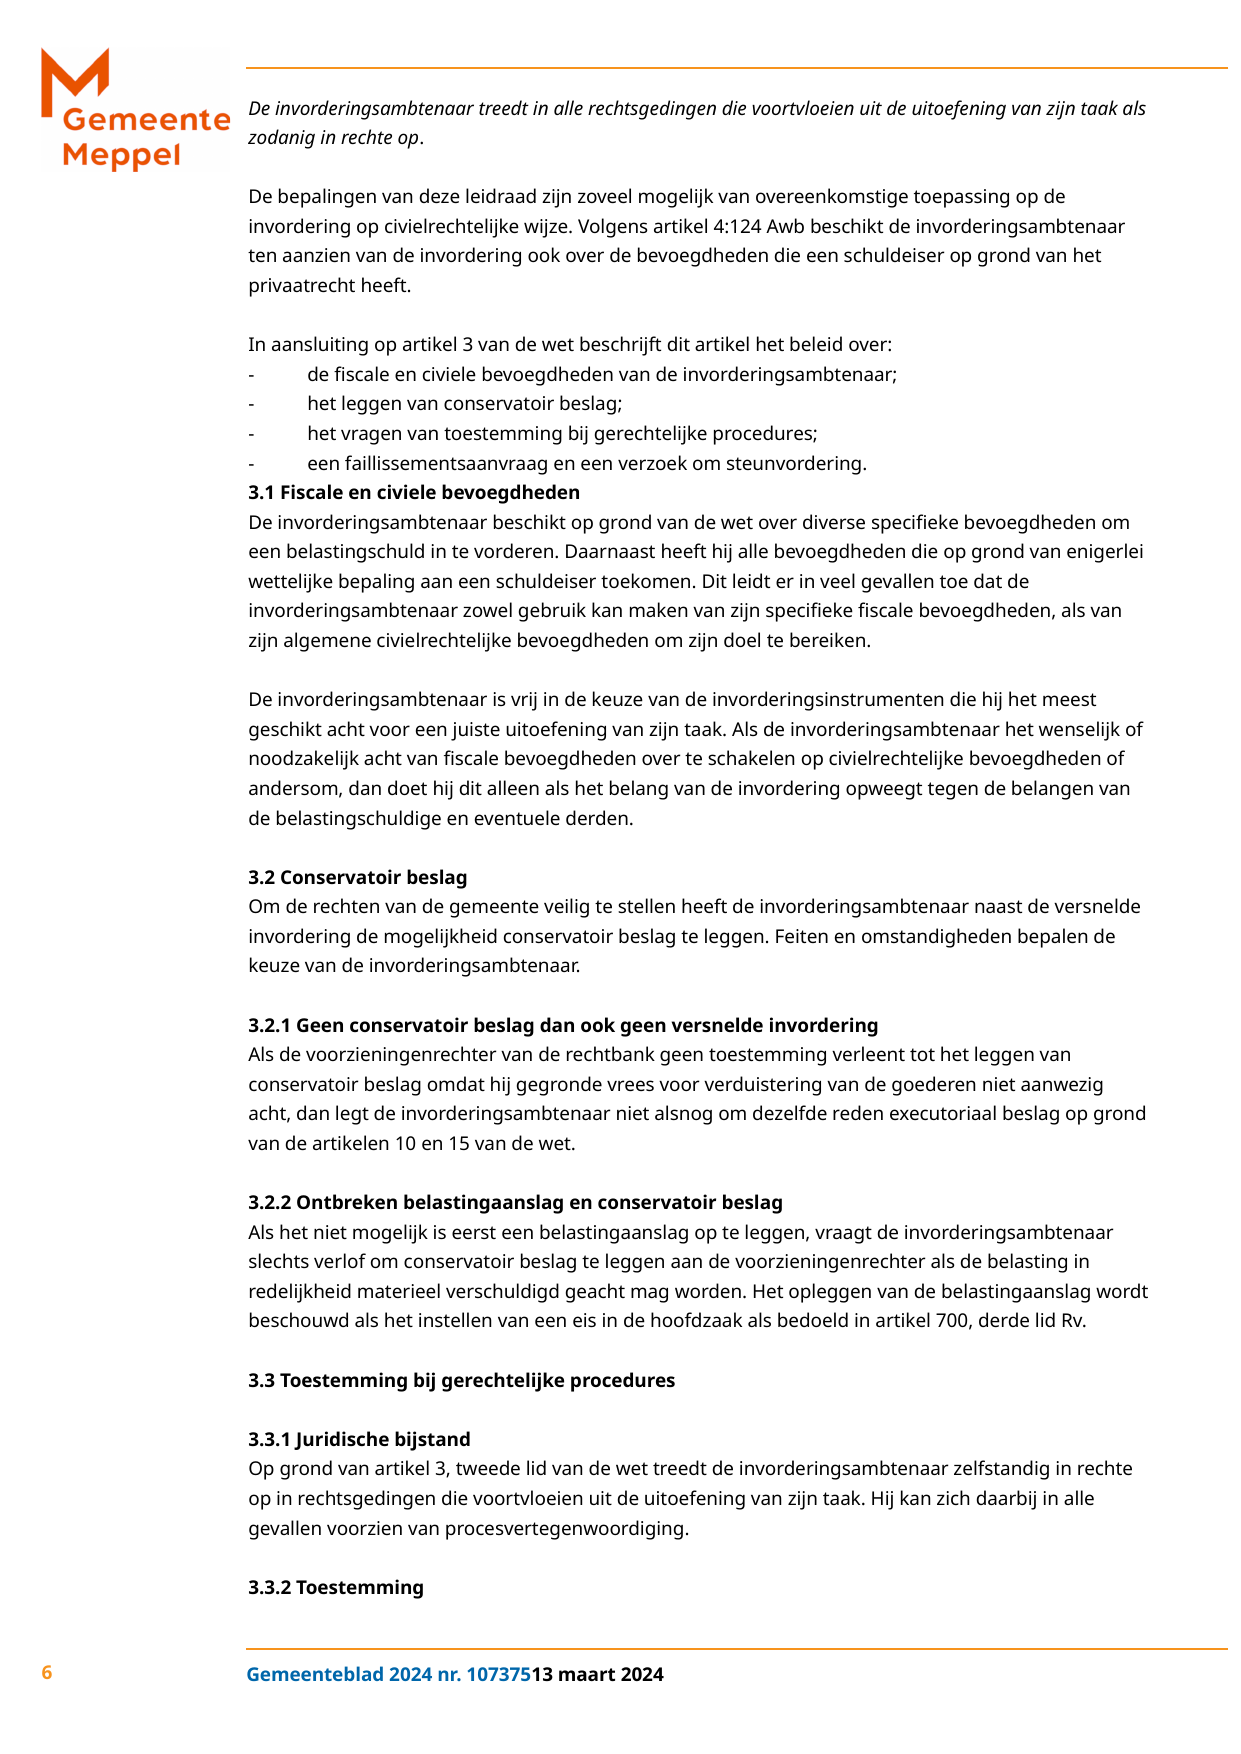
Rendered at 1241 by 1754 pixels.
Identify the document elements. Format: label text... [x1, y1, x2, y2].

text 3.2.1 Geen conservatoir beslag dan ook geen versnelde invordering [248, 1012, 1152, 1038]
text De invorderingsambtenaar is vrij in de keuze van de invorderingsinstrumenten die hij het meest geschikt acht voor een juiste uitoefening van zijn taak. Als de invorderingsambtenaar het wenselijk of noodzakelijk acht van fiscale bevoegdheden over te schakelen op civielrechtelijke bevoegdheden of andersom, dan doet hij dit alleen als het belang van de invordering opweegt tegen de belangen van de belastingschuldige en eventuele derden. [248, 686, 1152, 831]
text 3.3.1 Juridische bijstand [248, 1426, 1152, 1452]
text 3.3 Toestemming bij gerechtelijke procedures [248, 1367, 1152, 1393]
text Als de voorzieningenrechter van de rechtbank geen toestemming verleent tot het leggen van conservatoir beslag omdat hij gegronde vrees voor verduistering van de goederen niet aanwezig acht, dan legt de invorderingsambtenaar niet alsnog om dezelfde reden executoriaal beslag op grond van de artikelen 10 en 15 van de wet. [248, 1041, 1152, 1156]
text Om de rechten van de gemeente veilig te stellen heeft de invorderingsambtenaar naast de versnelde invordering de mogelijkheid conservatoir beslag te leggen. Feiten en omstandigheden bepalen de keuze van de invorderingsambtenaar. [248, 893, 1152, 978]
text Op grond van artikel 3, tweede lid van de wet treedt de invorderingsambtenaar zelfstandig in rechte op in rechtsgedingen die voortvloeien uit de uitoefening van zijn taak. Hij kan zich daarbij in alle gevallen voorzien van procesvertegenwoordiging. [248, 1456, 1152, 1541]
text De bepalingen van deze leidraad zijn zoveel mogelijk van overeenkomstige toepassing op de invordering op civielrechtelijke wijze. Volgens artikel 4:124 Awb beschikt de invorderingsambtenaar ten aanzien van de invordering ook over de bevoegdheden die een schuldeiser op grond van het privaatrecht heeft. [248, 183, 1152, 298]
list het leggen van conservatoir beslag; [248, 391, 1152, 416]
text 3.2 Conservatoir beslag [248, 864, 1152, 890]
picture [41, 47, 231, 172]
text De invorderingsambtenaar beschikt op grond van de wet over diverse specifieke bevoegdheden om een belastingschuld in te vorderen. Daarnaast heeft hij alle bevoegdheden die op grond van enigerlei wettelijke bepaling aan een schuldeiser toekomen. Dit leidt er in veel gevallen toe dat de invorderingsambtenaar zowel gebruik kan maken van zijn specifieke fiscale bevoegdheden, als van zijn algemene civielrechtelijke bevoegdheden om zijn doel te bereiken. [248, 509, 1152, 653]
text 3.3.2 Toestemming [248, 1574, 1152, 1600]
text 3.2.2 Ontbreken belastingaanslag en conservatoir beslag [248, 1189, 1152, 1215]
list de fiscale en civiele bevoegdheden van de invorderingsambtenaar; [248, 361, 1152, 387]
list het vragen van toestemming bij gerechtelijke procedures; [248, 420, 1152, 446]
text Als het niet mogelijk is eerst een belastingaanslag op te leggen, vraagt de invorderingsambtenaar slechts verlof om conservatoir beslag te leggen aan de voorzieningenrechter als de belasting in redelijkheid materieel verschuldigd geacht mag worden. Het opleggen van de belastingaanslag wordt beschouwd als het instellen van een eis in de hoofdzaak als bedoeld in artikel 700, derde lid Rv. [248, 1219, 1152, 1333]
list een faillissementsaanvraag en een verzoek om steunvordering. [248, 450, 1152, 476]
text De invorderingsambtenaar treedt in alle rechtsgedingen die voortvloeien uit de uitoefening van zijn taak als zodanig in rechte op. [248, 95, 1152, 150]
text In aansluiting op artikel 3 van de wet beschrijft dit artikel het beleid over: [248, 331, 1152, 357]
text 3.1 Fiscale en civiele bevoegdheden [248, 479, 1152, 505]
